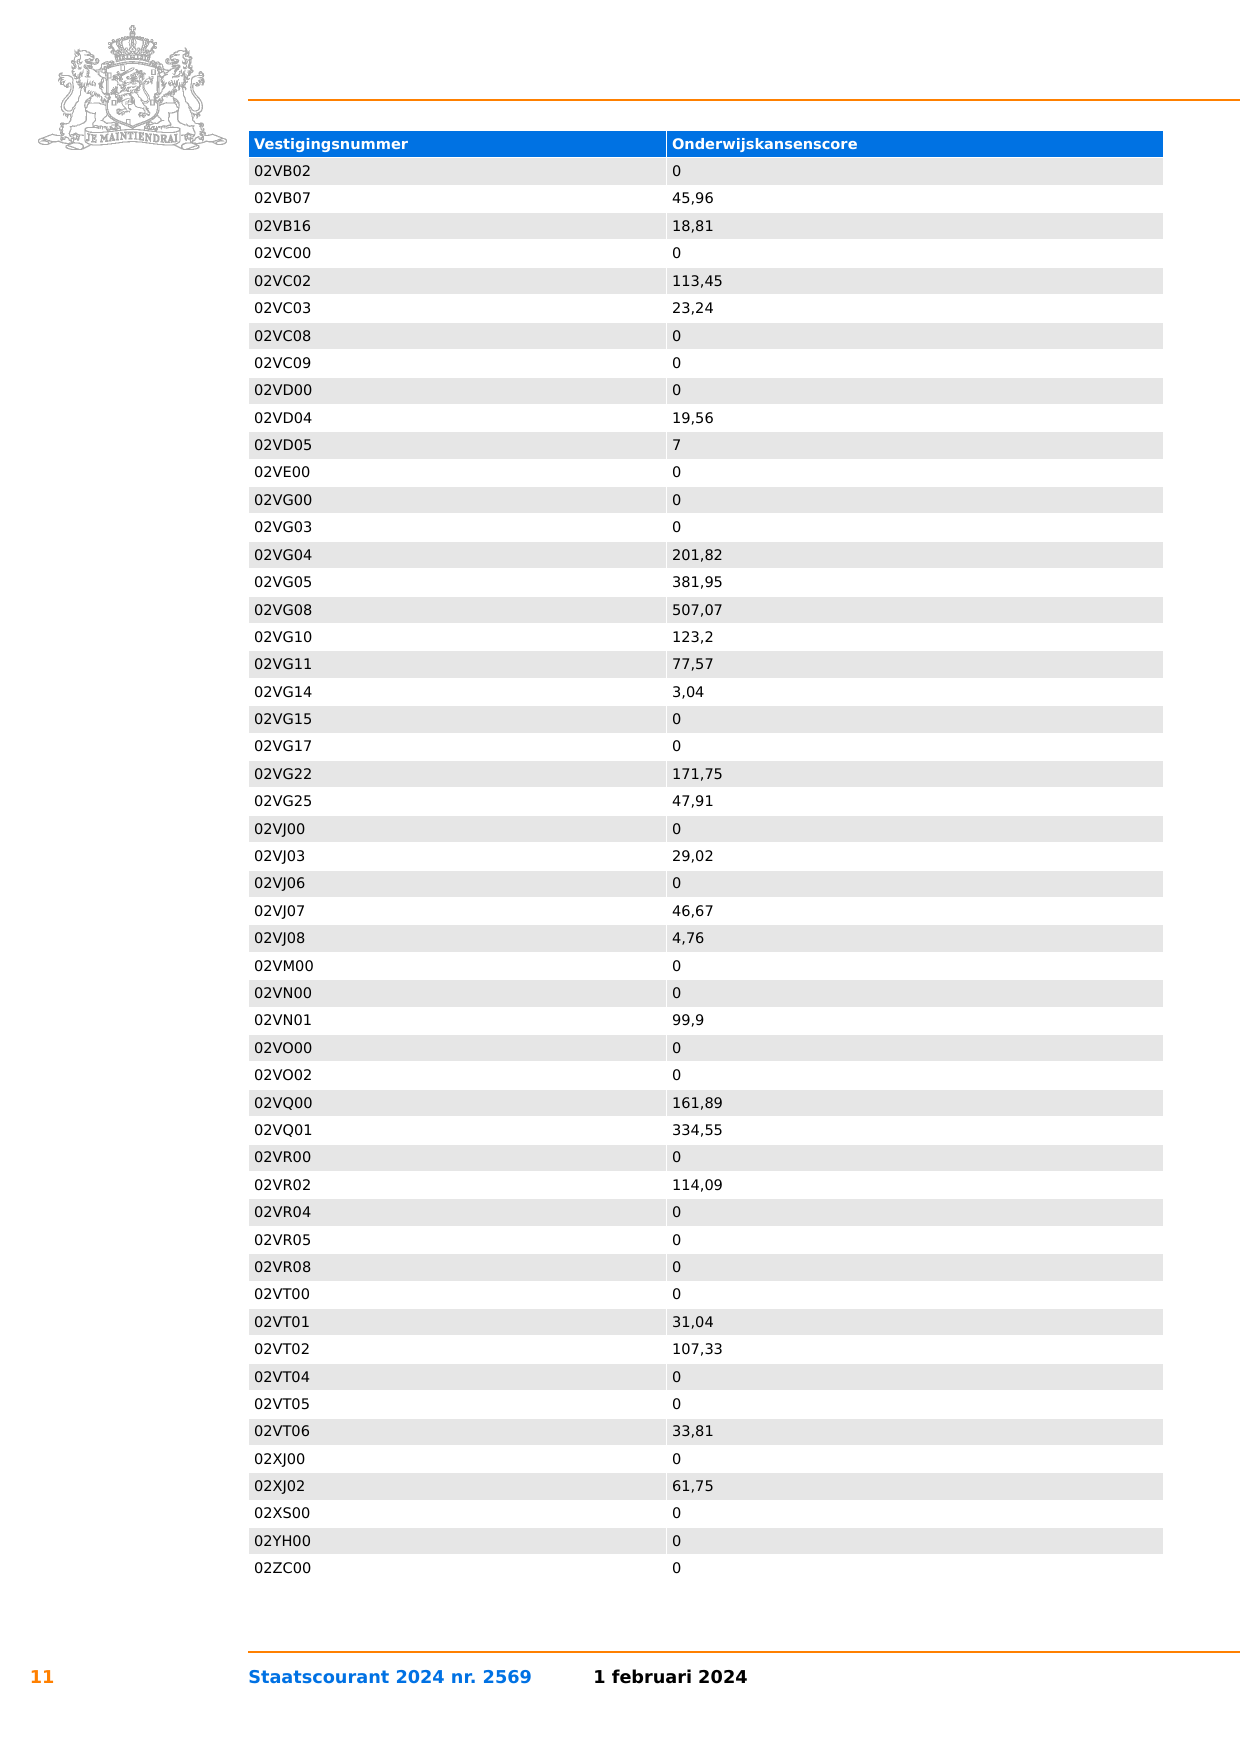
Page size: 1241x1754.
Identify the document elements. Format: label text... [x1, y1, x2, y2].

table_cell 0 [667, 1446, 1163, 1472]
table_cell 114,09 [667, 1172, 1163, 1198]
table_cell 02VO02 [249, 1063, 666, 1089]
table_cell 02VG05 [249, 569, 666, 596]
table_cell 334,55 [667, 1117, 1163, 1143]
table_cell 02VR04 [249, 1199, 666, 1226]
table_cell 02VJ03 [249, 843, 666, 869]
table_cell 02VD05 [249, 432, 666, 459]
table_cell 0 [667, 515, 1163, 541]
table_cell 61,75 [667, 1473, 1163, 1500]
table_header Vestigingsnummer [249, 131, 666, 157]
table_cell 02VC02 [249, 268, 666, 294]
table_cell 02VO00 [249, 1035, 666, 1061]
table_cell 201,82 [667, 542, 1163, 568]
table_cell 0 [667, 1556, 1163, 1582]
table_cell 0 [667, 706, 1163, 733]
table_cell 02VT00 [249, 1282, 666, 1308]
table_cell 02VG22 [249, 761, 666, 787]
table_cell 02VG08 [249, 597, 666, 623]
table_cell 0 [667, 1145, 1163, 1171]
table_cell 02VD00 [249, 378, 666, 404]
table_header Onderwijskansenscore [667, 131, 1163, 157]
table_cell 0 [667, 1199, 1163, 1226]
table_cell 0 [667, 158, 1163, 185]
table_cell 0 [667, 734, 1163, 760]
table_cell 99,9 [667, 1008, 1163, 1034]
table_cell 02VJ07 [249, 898, 666, 924]
table_cell 02VQ00 [249, 1090, 666, 1116]
table_cell 31,04 [667, 1309, 1163, 1335]
table_cell 0 [667, 1254, 1163, 1281]
table_cell 7 [667, 432, 1163, 459]
table_cell 02VR00 [249, 1145, 666, 1171]
table_cell 161,89 [667, 1090, 1163, 1116]
table_cell 02XJ00 [249, 1446, 666, 1472]
table_cell 0 [667, 350, 1163, 376]
table_cell 02VC03 [249, 295, 666, 322]
table_cell 0 [667, 323, 1163, 349]
table_cell 3,04 [667, 679, 1163, 705]
table_cell 02VG14 [249, 679, 666, 705]
table_cell 0 [667, 378, 1163, 404]
table_cell 02VD04 [249, 405, 666, 431]
table_cell 47,91 [667, 789, 1163, 815]
table_cell 0 [667, 953, 1163, 979]
table_cell 0 [667, 1227, 1163, 1253]
table_cell 02VM00 [249, 953, 666, 979]
table_cell 02VB16 [249, 213, 666, 239]
table_cell 02VG04 [249, 542, 666, 568]
table_cell 02ZC00 [249, 1556, 666, 1582]
table_cell 33,81 [667, 1419, 1163, 1445]
table_cell 02VC09 [249, 350, 666, 376]
table_cell 113,45 [667, 268, 1163, 294]
table_cell 381,95 [667, 569, 1163, 596]
table_cell 77,57 [667, 651, 1163, 678]
table_cell 02VJ06 [249, 871, 666, 897]
table_cell 0 [667, 1528, 1163, 1554]
table_cell 0 [667, 1364, 1163, 1390]
table_cell 02VG11 [249, 651, 666, 678]
table_cell 19,56 [667, 405, 1163, 431]
table_cell 02VT05 [249, 1391, 666, 1417]
table_cell 02VR05 [249, 1227, 666, 1253]
table_cell 02VG25 [249, 789, 666, 815]
table_cell 02VC08 [249, 323, 666, 349]
table_cell 02VG03 [249, 515, 666, 541]
table_cell 02VN01 [249, 1008, 666, 1034]
table_cell 0 [667, 871, 1163, 897]
table_cell 02VC00 [249, 241, 666, 267]
picture [38, 25, 227, 150]
table_cell 02VJ08 [249, 925, 666, 952]
table_cell 171,75 [667, 761, 1163, 787]
table_cell 0 [667, 487, 1163, 513]
table_cell 507,07 [667, 597, 1163, 623]
table_cell 02VQ01 [249, 1117, 666, 1143]
table_cell 02VE00 [249, 460, 666, 486]
table_cell 02VR08 [249, 1254, 666, 1281]
table_cell 02VG15 [249, 706, 666, 733]
table_cell 0 [667, 816, 1163, 842]
table_cell 0 [667, 980, 1163, 1007]
table_cell 0 [667, 241, 1163, 267]
table_cell 23,24 [667, 295, 1163, 322]
table_cell 4,76 [667, 925, 1163, 952]
table_cell 02VB02 [249, 158, 666, 185]
table_cell 02VT06 [249, 1419, 666, 1445]
table_cell 02VG17 [249, 734, 666, 760]
table_cell 02VG10 [249, 624, 666, 650]
table_cell 02VR02 [249, 1172, 666, 1198]
table_cell 46,67 [667, 898, 1163, 924]
table_cell 0 [667, 1282, 1163, 1308]
table_cell 29,02 [667, 843, 1163, 869]
table_cell 18,81 [667, 213, 1163, 239]
table_cell 02VG00 [249, 487, 666, 513]
table_cell 45,96 [667, 186, 1163, 212]
table_cell 107,33 [667, 1336, 1163, 1363]
table_cell 0 [667, 460, 1163, 486]
table_cell 0 [667, 1063, 1163, 1089]
table_cell 02YH00 [249, 1528, 666, 1554]
table_cell 02VT01 [249, 1309, 666, 1335]
table_cell 02VB07 [249, 186, 666, 212]
table_cell 0 [667, 1035, 1163, 1061]
table_cell 02XS00 [249, 1501, 666, 1527]
table_cell 02VN00 [249, 980, 666, 1007]
table_cell 0 [667, 1501, 1163, 1527]
table_cell 02VT02 [249, 1336, 666, 1363]
table_cell 02XJ02 [249, 1473, 666, 1500]
table_cell 0 [667, 1391, 1163, 1417]
table_cell 02VT04 [249, 1364, 666, 1390]
table_cell 02VJ00 [249, 816, 666, 842]
table_cell 123,2 [667, 624, 1163, 650]
